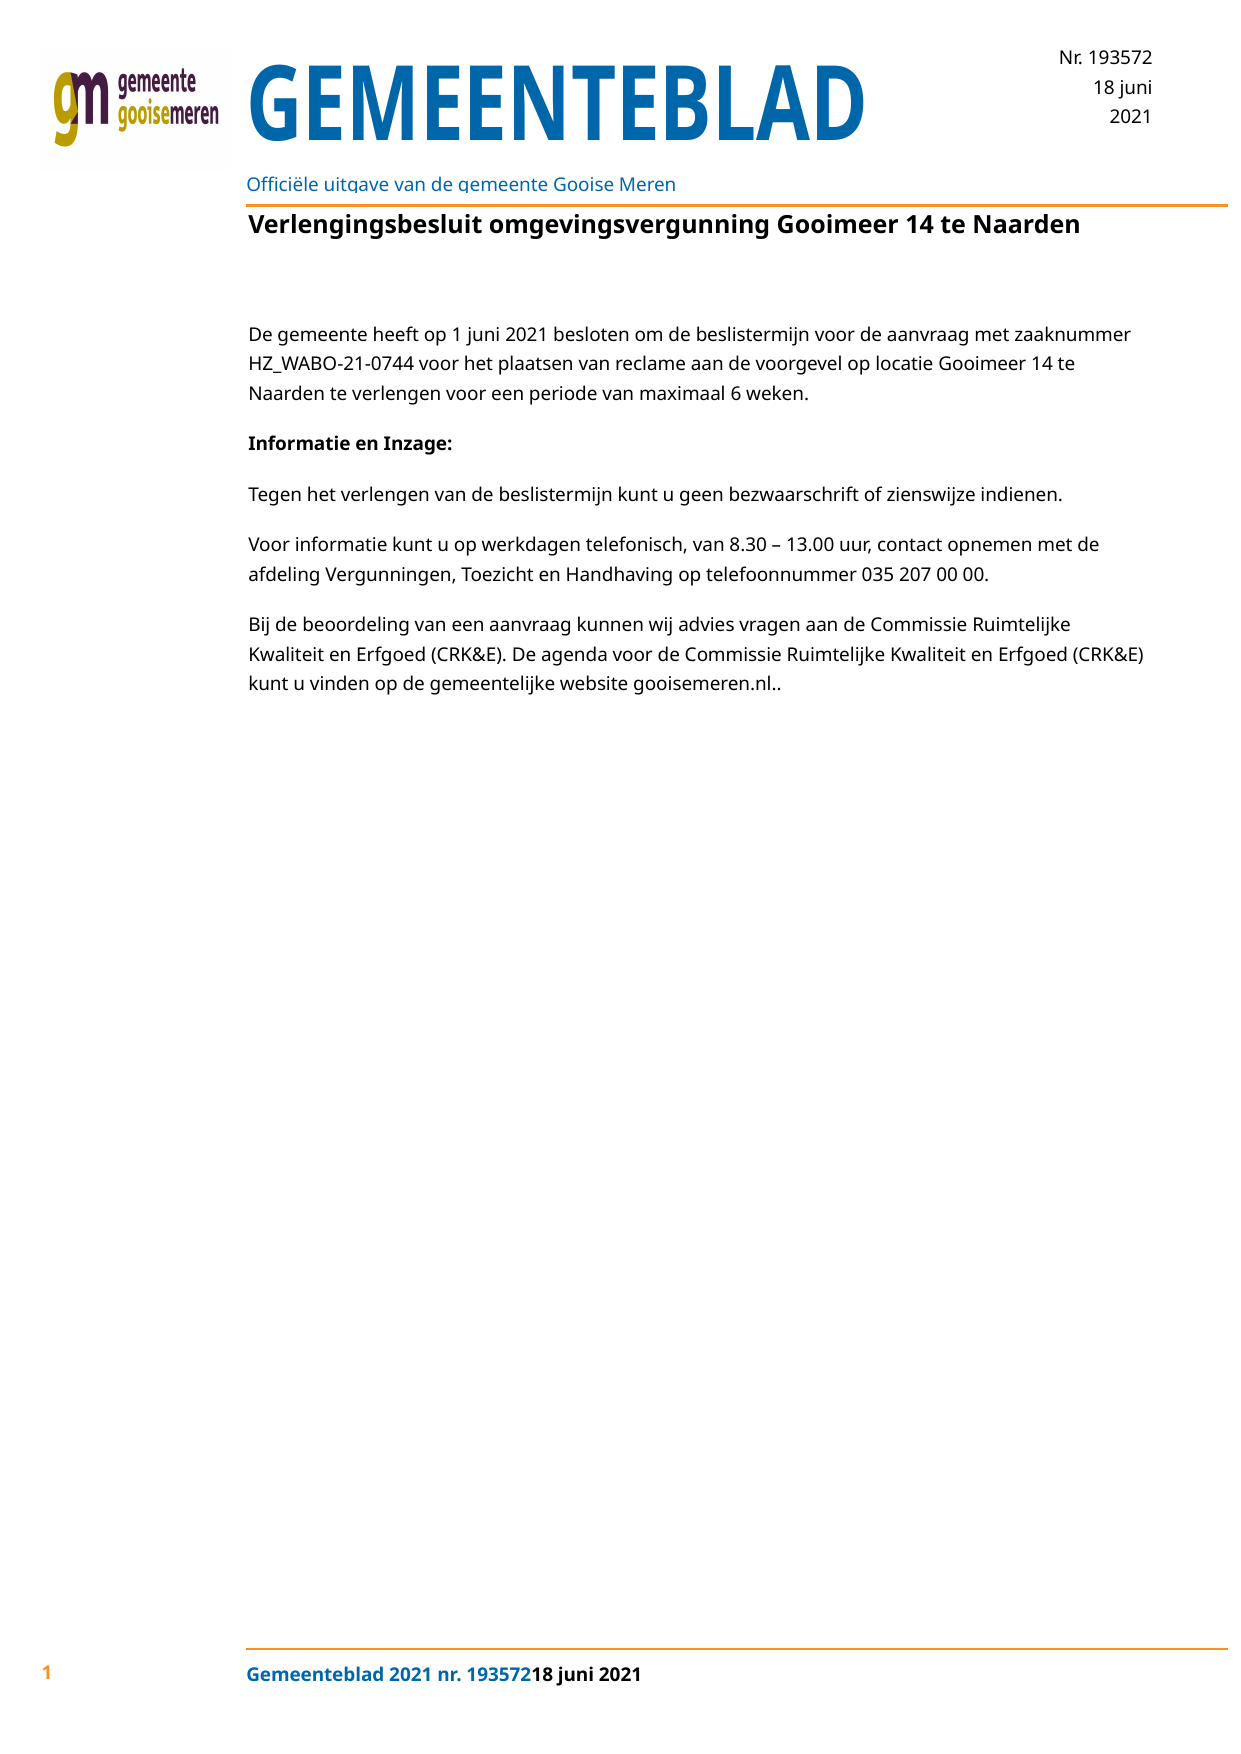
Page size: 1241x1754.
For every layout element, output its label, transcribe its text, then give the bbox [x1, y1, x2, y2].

text Tegen het verlengen van de beslistermijn kunt u geen bezwaarschrift of zienswijze indienen. [248, 481, 1152, 506]
text Bij de beoordeling van een aanvraag kunnen wij advies vragen aan de Commissie Ruimtelijke Kwaliteit en Erfgoed (CRK&E). De agenda voor de Commissie Ruimtelijke Kwaliteit en Erfgoed (CRK&E) kunt u vinden op de gemeentelijke website gooisemeren.nl.. [248, 611, 1152, 696]
text De gemeente heeft op 1 juni 2021 besloten om de beslistermijn voor de aanvraag met zaaknummer HZ_WABO-21-0744 voor het plaatsen van reclame aan de voorgevel op locatie Gooimeer 14 te Naarden te verlengen voor een periode van maximaal 6 weken. [248, 321, 1152, 406]
picture [41, 47, 231, 172]
text Verlengingsbesluit omgevingsvergunning Gooimeer 14 te Naarden [248, 207, 1152, 241]
text Informatie en Inzage: [248, 430, 1152, 456]
text Voor informatie kunt u op werkdagen telefonisch, van 8.30 – 13.00 uur, contact opnemen met de afdeling Vergunningen, Toezicht en Handhaving op telefoonnummer 035 207 00 00. [248, 531, 1152, 586]
